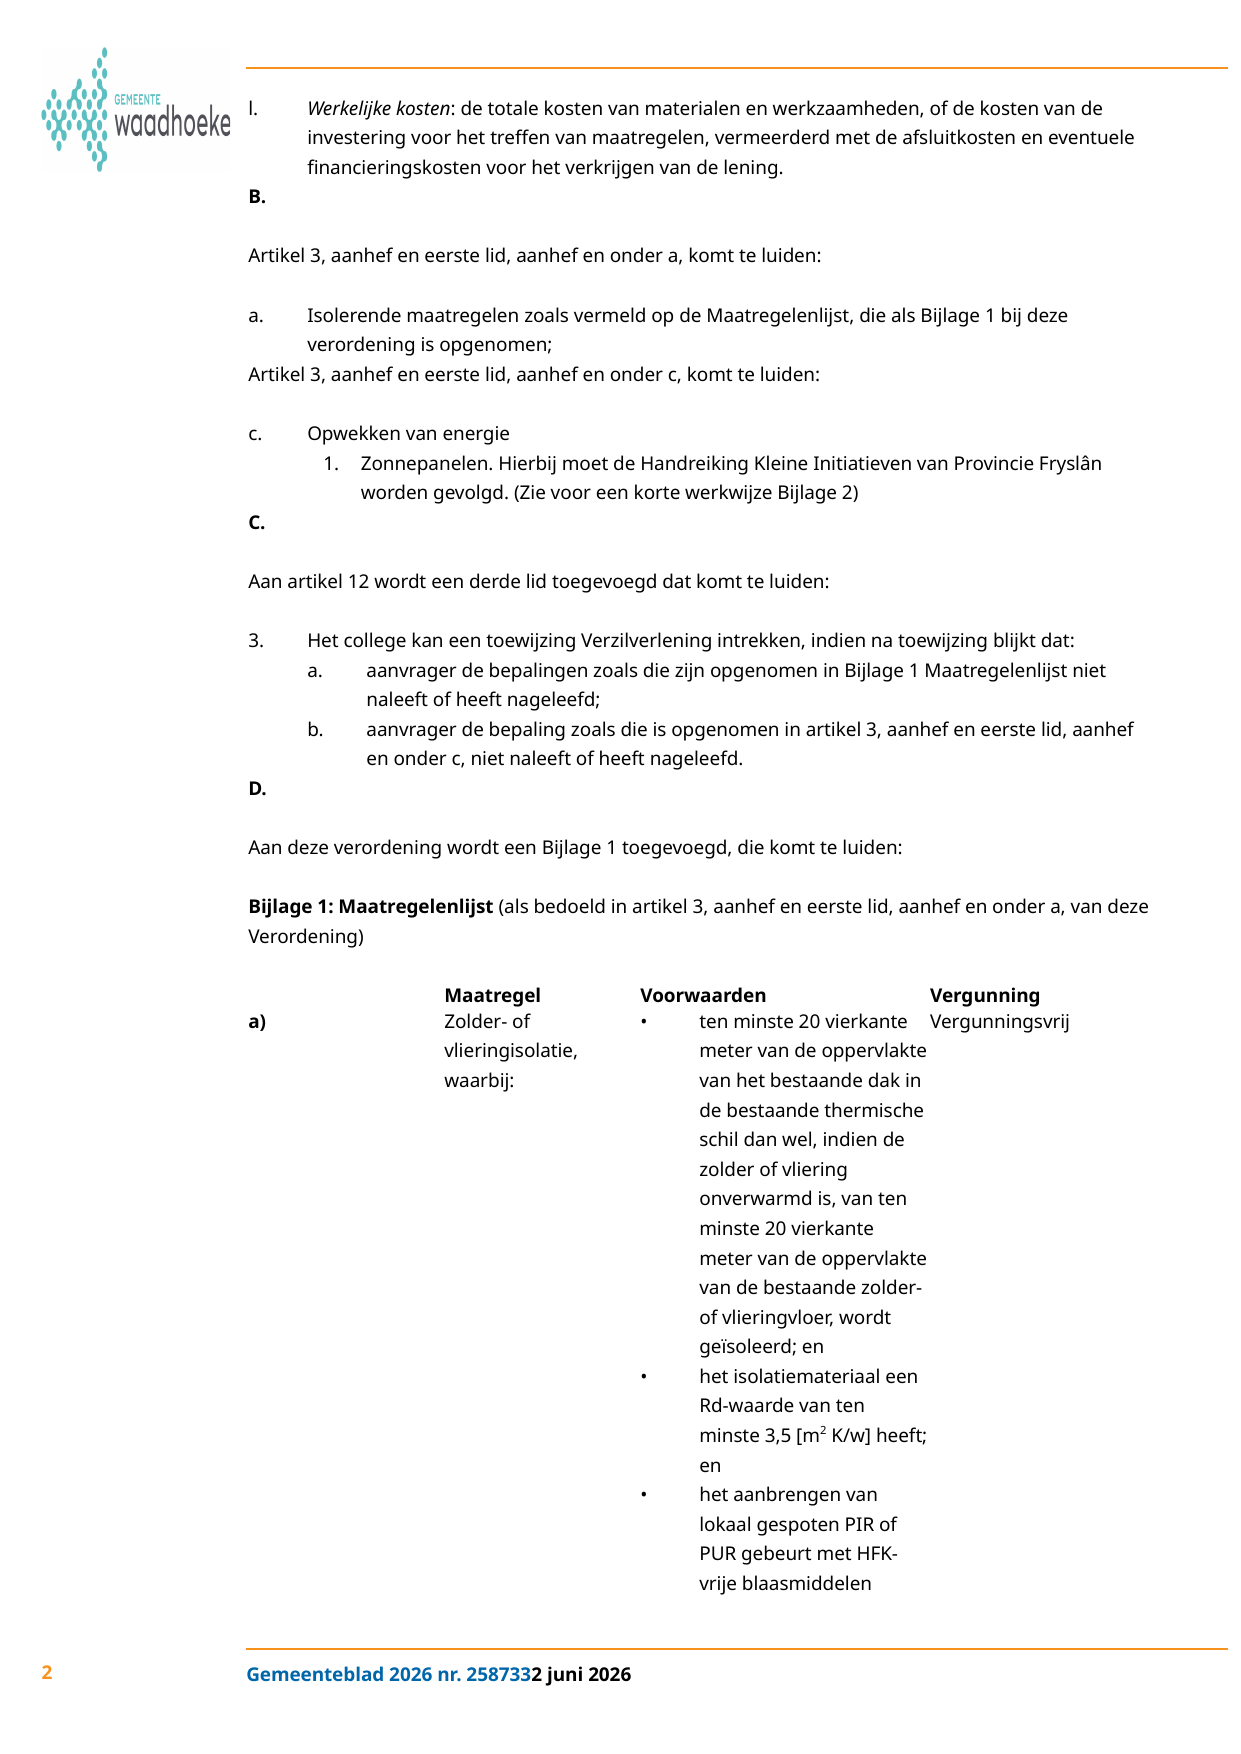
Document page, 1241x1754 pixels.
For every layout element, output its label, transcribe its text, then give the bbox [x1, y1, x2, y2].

table_cell Zolder- of vlieringisolatie, waarbij: [444, 1008, 640, 1596]
list Opwekken van energie [248, 420, 1152, 446]
text Aan deze verordening wordt een Bijlage 1 toegevoegd, die komt te luiden: [248, 834, 1152, 860]
list Het college kan een toewijzing Verzilverlening intrekken, indien na toewijzing blijkt dat: [248, 627, 1152, 653]
text B. [248, 183, 1152, 209]
text Aan artikel 12 wordt een derde lid toegevoegd dat komt te luiden: [248, 568, 1152, 594]
table_header Maatregel [444, 983, 640, 1008]
list Isolerende maatregelen zoals vermeld op de Maatregelenlijst, die als Bijlage 1 bij deze verordening is opgenomen; [248, 302, 1152, 357]
list Zonnepanelen. Hierbij moet de Handreiking Kleine Initiatieven van Provincie Fryslân worden gevolgd. (Zie voor een korte werkwijze Bijlage 2) [323, 450, 1152, 505]
list aanvrager de bepaling zoals die is opgenomen in artikel 3, aanhef en eerste lid, aanhef en onder c, niet naleeft of heeft nageleefd. [307, 716, 1152, 771]
table_header Vergunning [930, 983, 1152, 1008]
text Bijlage 1: Maatregelenlijst (als bedoeld in artikel 3, aanhef en eerste lid, aanhef en onder a, van deze Verordening) [248, 893, 1152, 949]
table_cell Vergunningsvrij [930, 1008, 1152, 1596]
picture [41, 47, 231, 172]
text D. [248, 775, 1152, 801]
list aanvrager de bepalingen zoals die zijn opgenomen in Bijlage 1 Maatregelenlijst niet naleeft of heeft nageleefd; [307, 657, 1152, 712]
list Werkelijke kosten: de totale kosten van materialen en werkzaamheden, of de kosten van de investering voor het treffen van maatregelen, vermeerderd met de afsluitkosten en eventuele financieringskosten voor het verkrijgen van de lening. [248, 95, 1152, 180]
table_cell ten minste 20 vierkante meter van de oppervlakte van het bestaande dak in de bestaande thermische schil dan wel, indien de zolder of vliering onverwarmd is, van ten minste 20 vierkante meter van de oppervlakte van de bestaande zolder- of vlieringvloer, wordt geïsoleerd; en het isolatiemateriaal een Rd-waarde van ten minste 3,5 [m2 K/w] heeft; en het aanbrengen van lokaal gespoten PIR of PUR gebeurt met HFK-vrije blaasmiddelen [640, 1008, 930, 1596]
text C. [248, 509, 1152, 535]
table_header Voorwaarden [640, 983, 930, 1008]
text Artikel 3, aanhef en eerste lid, aanhef en onder a, komt te luiden: [248, 243, 1152, 268]
text Artikel 3, aanhef en eerste lid, aanhef en onder c, komt te luiden: [248, 361, 1152, 387]
table_header [248, 983, 444, 1008]
table_cell a) [248, 1008, 444, 1596]
